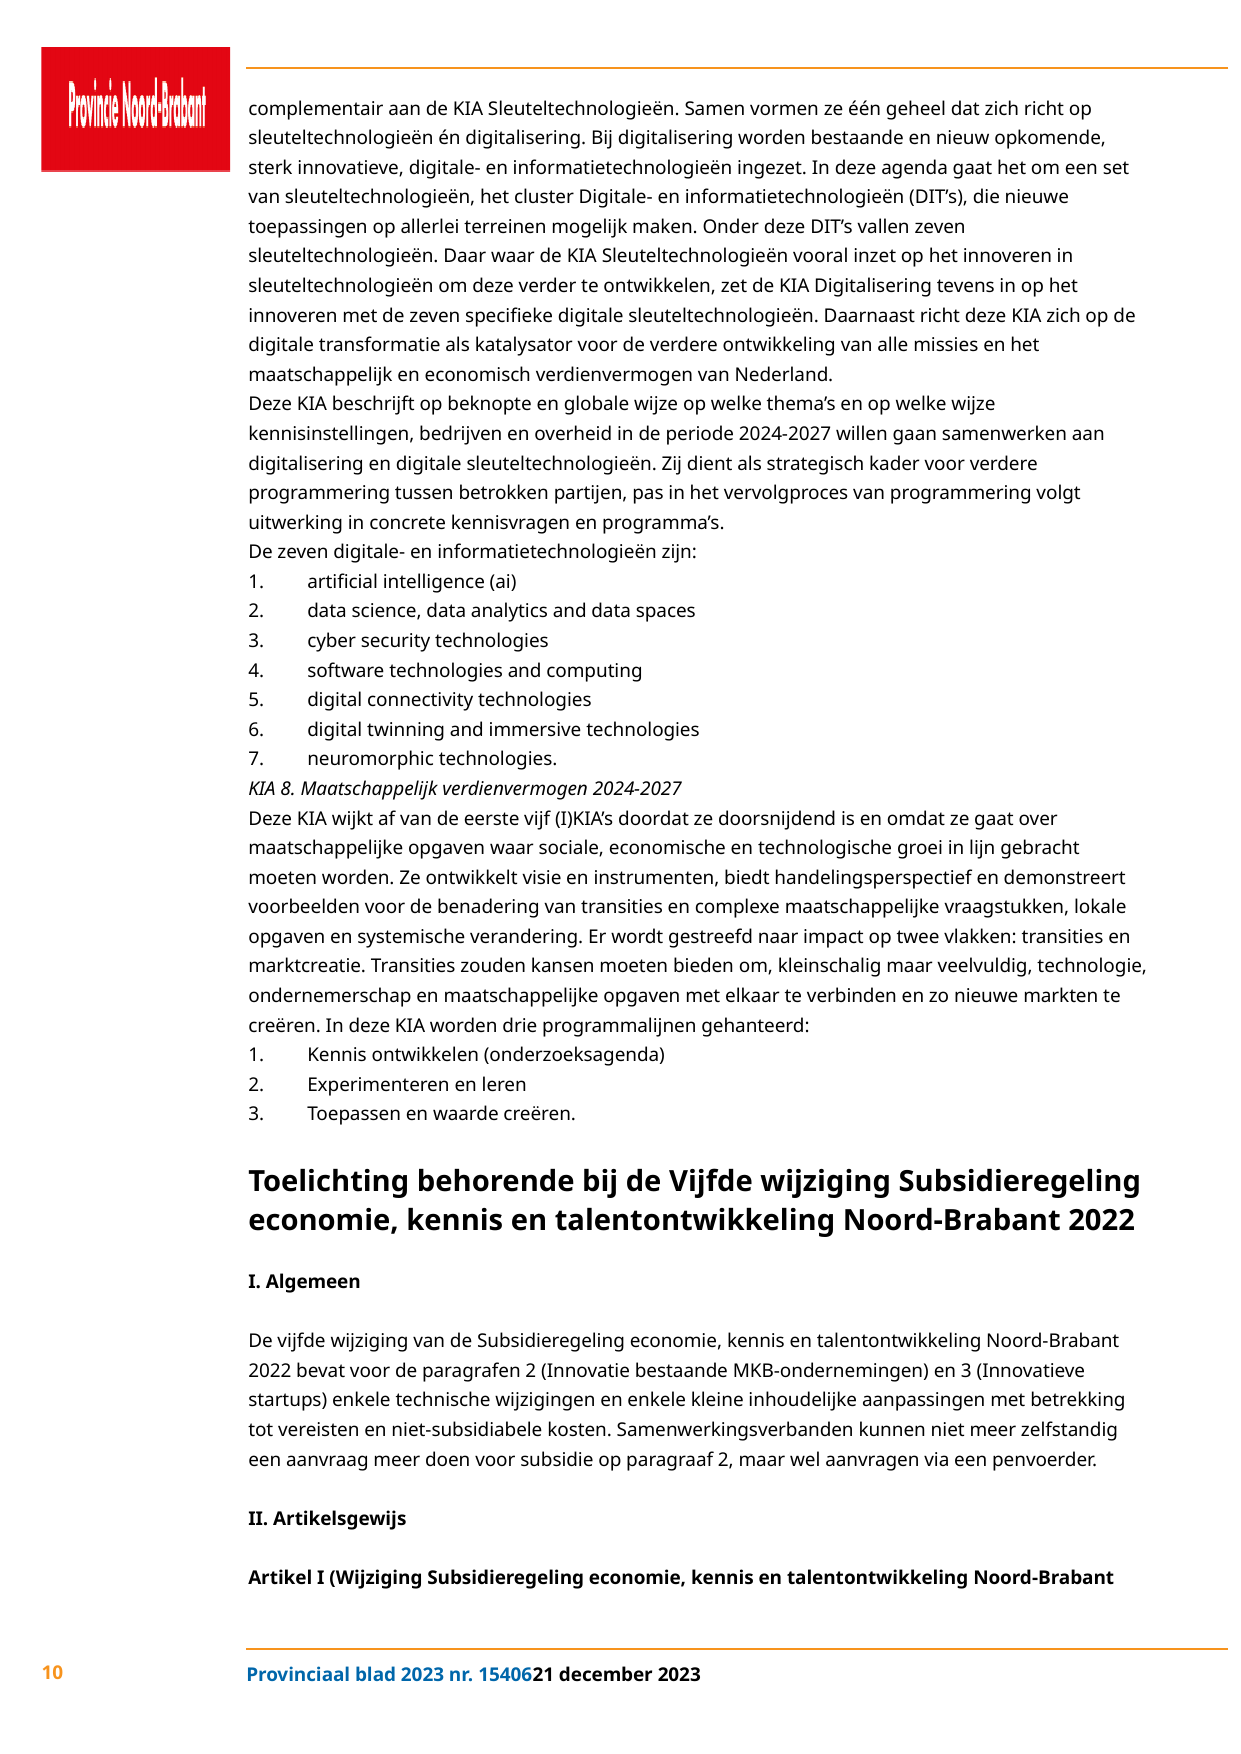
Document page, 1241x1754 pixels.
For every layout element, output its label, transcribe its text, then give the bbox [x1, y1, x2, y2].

text complementair aan de KIA Sleuteltechnologieën. Samen vormen ze één geheel dat zich richt op sleuteltechnologieën én digitalisering. Bij digitalisering worden bestaande en nieuw opkomende, sterk innovatieve, digitale- en informatietechnologieën ingezet. In deze agenda gaat het om een set van sleuteltechnologieën, het cluster Digitale- en informatietechnologieën (DIT’s), die nieuwe toepassingen op allerlei terreinen mogelijk maken. Onder deze DIT’s vallen zeven sleuteltechnologieën. Daar waar de KIA Sleuteltechnologieën vooral inzet op het innoveren in sleuteltechnologieën om deze verder te ontwikkelen, zet de KIA Digitalisering tevens in op het innoveren met de zeven specifieke digitale sleuteltechnologieën. Daarnaast richt deze KIA zich op de digitale transformatie als katalysator voor de verdere ontwikkeling van alle missies en het maatschappelijk en economisch verdienvermogen van Nederland. [248, 95, 1152, 387]
text Toelichting behorende bij de Vijfde wijziging Subsidieregeling economie, kennis en talentontwikkeling Noord-Brabant 2022 [248, 1160, 1152, 1239]
list Kennis ontwikkelen (onderzoeksagenda) [248, 1041, 1152, 1067]
text II. Artikelsgewijs [248, 1505, 1152, 1531]
text De vijfde wijziging van de Subsidieregeling economie, kennis en talentontwikkeling Noord-Brabant 2022 bevat voor de paragrafen 2 (Innovatie bestaande MKB-ondernemingen) en 3 (Innovatieve startups) enkele technische wijzigingen en enkele kleine inhoudelijke aanpassingen met betrekking tot vereisten en niet-subsidiabele kosten. Samenwerkingsverbanden kunnen niet meer zelfstandig een aanvraag meer doen voor subsidie op paragraaf 2, maar wel aanvragen via een penvoerder. [248, 1327, 1152, 1472]
text De zeven digitale- en informatietechnologieën zijn: [248, 538, 1152, 564]
list Experimenteren en leren [248, 1071, 1152, 1097]
list neuromorphic technologies. [248, 746, 1152, 771]
list cyber security technologies [248, 627, 1152, 653]
list Toepassen en waarde creëren. [248, 1101, 1152, 1126]
list digital connectivity technologies [248, 686, 1152, 712]
text Deze KIA wijkt af van de eerste vijf (I)KIA’s doordat ze doorsnijdend is en omdat ze gaat over maatschappelijke opgaven waar sociale, economische en technologische groei in lijn gebracht moeten worden. Ze ontwikkelt visie en instrumenten, biedt handelingsperspectief en demonstreert voorbeelden voor de benadering van transities en complexe maatschappelijke vraagstukken, lokale opgaven en systemische verandering. Er wordt gestreefd naar impact op twee vlakken: transities en marktcreatie. Transities zouden kansen moeten bieden om, kleinschalig maar veelvuldig, technologie, ondernemerschap en maatschappelijke opgaven met elkaar te verbinden en zo nieuwe markten te creëren. In deze KIA worden drie programmalijnen gehanteerd: [248, 805, 1152, 1038]
text I. Algemeen [248, 1268, 1152, 1294]
text Deze KIA beschrijft op beknopte en globale wijze op welke thema’s en op welke wijze kennisinstellingen, bedrijven en overheid in de periode 2024-2027 willen gaan samenwerken aan digitalisering en digitale sleuteltechnologieën. Zij dient als strategisch kader voor verdere programmering tussen betrokken partijen, pas in het vervolgproces van programmering volgt uitwerking in concrete kennisvragen en programma’s. [248, 391, 1152, 535]
text KIA 8. Maatschappelijk verdienvermogen 2024-2027 [248, 775, 1152, 801]
list artificial intelligence (ai) [248, 568, 1152, 594]
text Artikel I (Wijziging Subsidieregeling economie, kennis en talentontwikkeling Noord-Brabant [248, 1564, 1152, 1590]
picture [41, 47, 231, 172]
list software technologies and computing [248, 657, 1152, 683]
list data science, data analytics and data spaces [248, 598, 1152, 623]
list digital twinning and immersive technologies [248, 716, 1152, 742]
